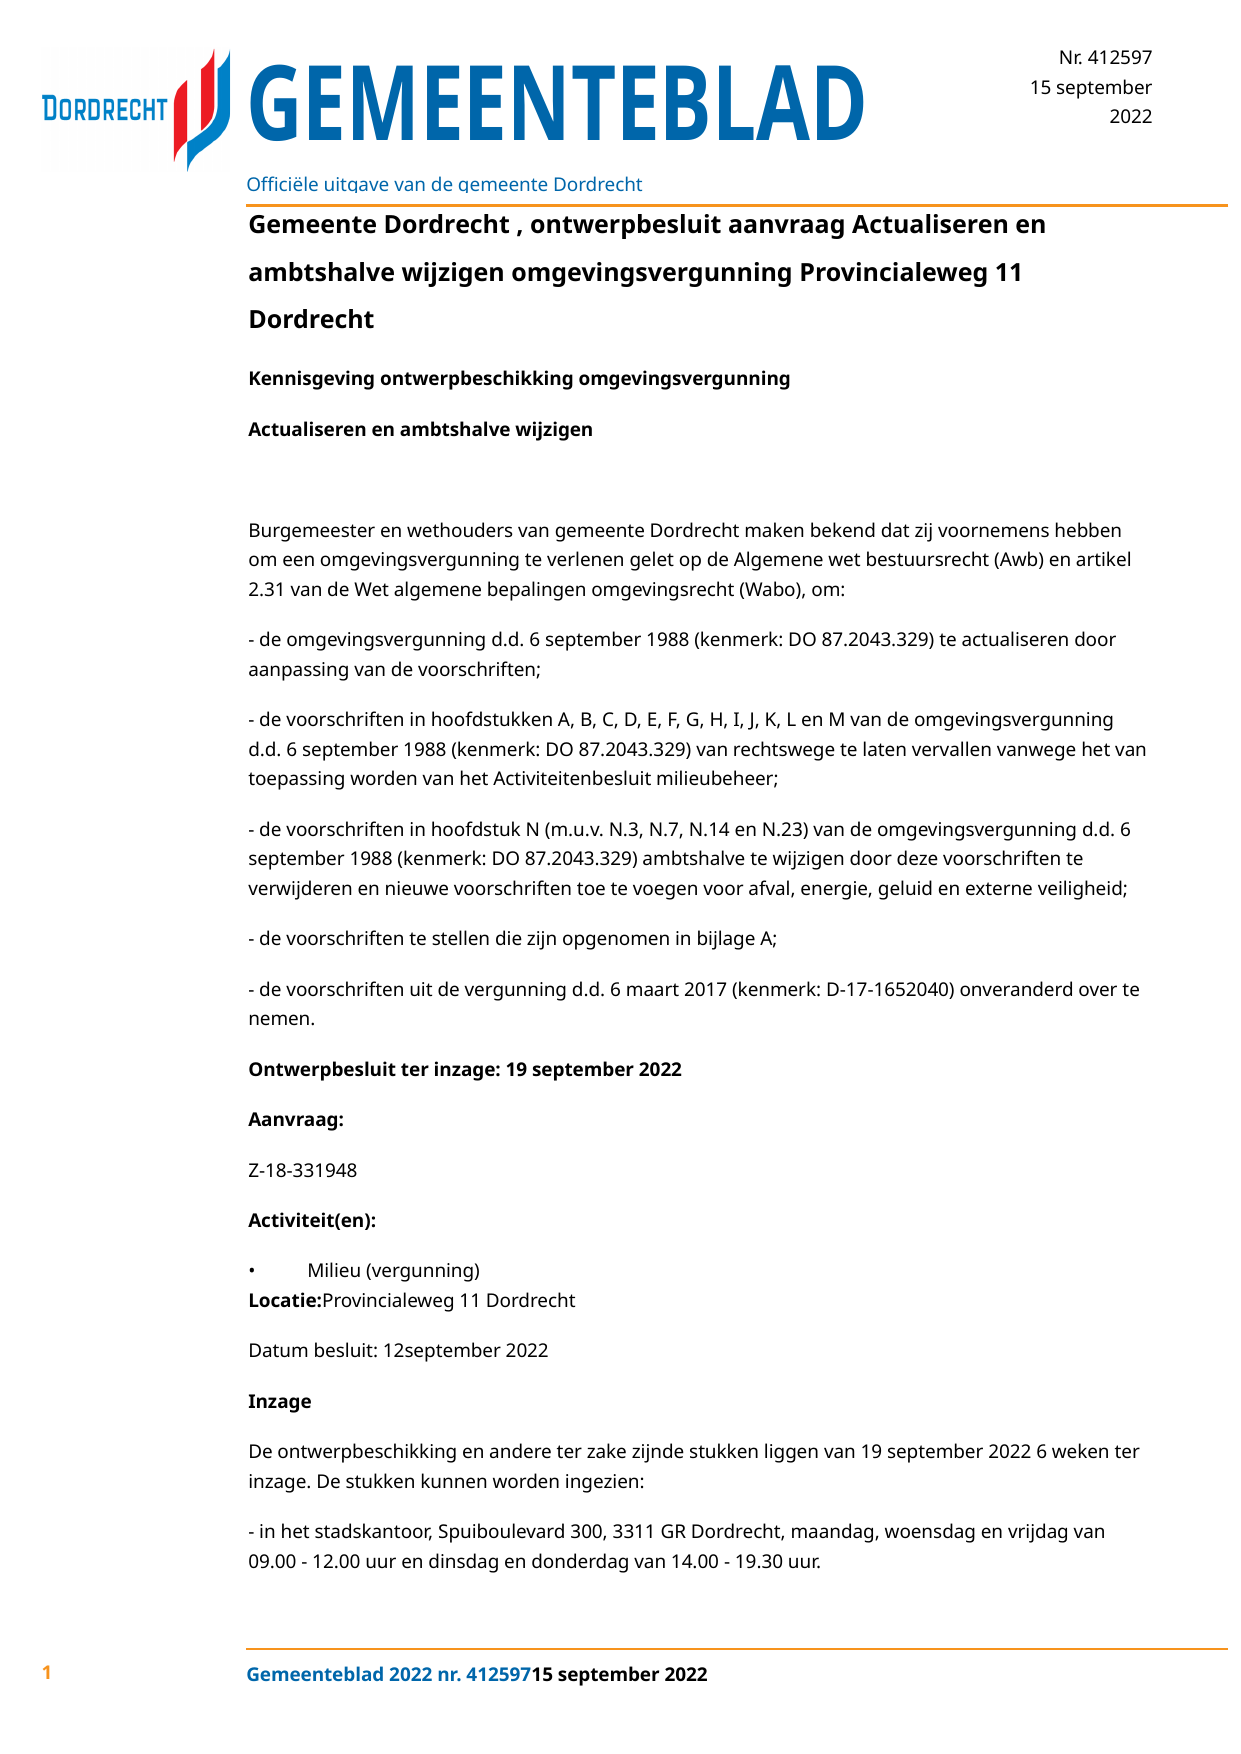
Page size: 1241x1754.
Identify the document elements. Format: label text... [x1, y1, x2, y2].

text Burgemeester en wethouders van gemeente Dordrecht maken bekend dat zij voornemens hebben om een omgevingsvergunning te verlenen gelet op de Algemene wet bestuursrecht (Awb) en artikel 2.31 van de Wet algemene bepalingen omgevingsrecht (Wabo), om: [248, 517, 1152, 602]
text Z-18-331948 [248, 1157, 1152, 1182]
text Ontwerpbesluit ter inzage: 19 september 2022 [248, 1056, 1152, 1082]
text - de voorschriften te stellen die zijn opgenomen in bijlage A; [248, 926, 1152, 951]
text Aanvraag: [248, 1106, 1152, 1132]
list Milieu (vergunning) [248, 1258, 1152, 1283]
text - de voorschriften uit de vergunning d.d. 6 maart 2017 (kenmerk: D-17-1652040) onveranderd over te nemen. [248, 976, 1152, 1031]
text Actualiseren en ambtshalve wijzigen [248, 416, 1152, 442]
text Kennisgeving ontwerpbeschikking omgevingsvergunning [248, 366, 1152, 391]
text Activiteit(en): [248, 1207, 1152, 1233]
text Locatie:Provincialeweg 11 Dordrecht [248, 1287, 1152, 1313]
text Datum besluit: 12september 2022 [248, 1338, 1152, 1363]
text - de voorschriften in hoofdstuk N (m.u.v. N.3, N.7, N.14 en N.23) van de omgevingsvergunning d.d. 6 september 1988 (kenmerk: DO 87.2043.329) ambtshalve te wijzigen door deze voorschriften te verwijderen en nieuwe voorschriften toe te voegen voor afval, energie, geluid en externe veiligheid; [248, 816, 1152, 901]
text - de omgevingsvergunning d.d. 6 september 1988 (kenmerk: DO 87.2043.329) te actualiseren door aanpassing van de voorschriften; [248, 626, 1152, 682]
picture [41, 47, 231, 172]
text - de voorschriften in hoofdstukken A, B, C, D, E, F, G, H, I, J, K, L en M van de omgevingsvergunning d.d. 6 september 1988 (kenmerk: DO 87.2043.329) van rechtswege te laten vervallen vanwege het van toepassing worden van het Activiteitenbesluit milieubeheer; [248, 706, 1152, 791]
text Gemeente Dordrecht , ontwerpbesluit aanvraag Actualiseren en ambtshalve wijzigen omgevingsvergunning Provincialeweg 11 Dordrecht [248, 207, 1152, 336]
text Inzage [248, 1388, 1152, 1414]
text - in het stadskantoor, Spuiboulevard 300, 3311 GR Dordrecht, maandag, woensdag en vrijdag van 09.00 - 12.00 uur en dinsdag en donderdag van 14.00 - 19.30 uur. [248, 1518, 1152, 1574]
text De ontwerpbeschikking en andere ter zake zijnde stukken liggen van 19 september 2022 6 weken ter inzage. De stukken kunnen worden ingezien: [248, 1438, 1152, 1494]
